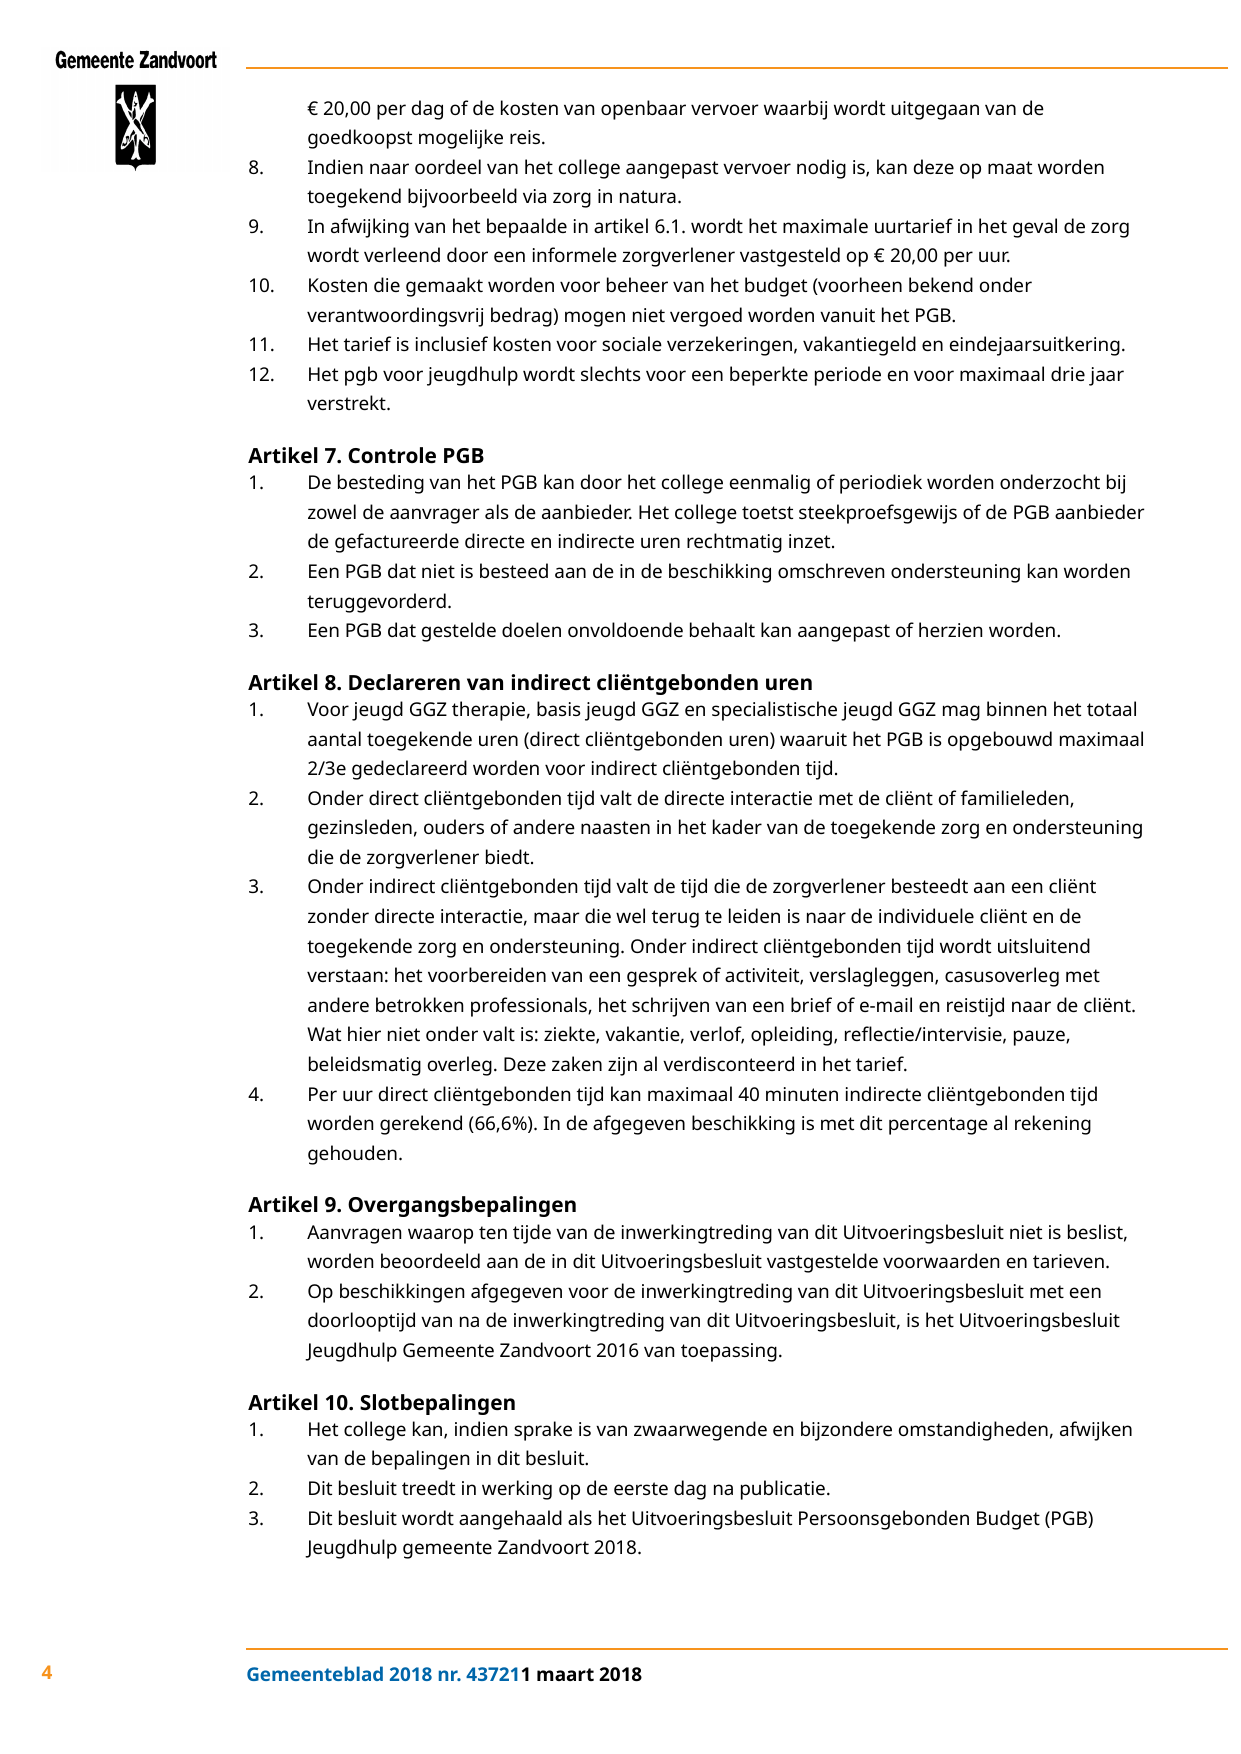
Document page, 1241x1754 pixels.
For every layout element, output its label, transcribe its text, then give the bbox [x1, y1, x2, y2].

list Het tarief is inclusief kosten voor sociale verzekeringen, vakantiegeld en eindejaarsuitkering. [248, 331, 1152, 357]
list Aanvragen waarop ten tijde van de inwerkingtreding van dit Uitvoeringsbesluit niet is beslist, worden beoordeeld aan de in dit Uitvoeringsbesluit vastgestelde voorwaarden en tarieven. [248, 1219, 1152, 1274]
text Artikel 8. Declareren van indirect cliëntgebonden uren [248, 668, 1152, 696]
list Kosten die gemaakt worden voor beheer van het budget (voorheen bekend onder verantwoordingsvrij bedrag) mogen niet vergoed worden vanuit het PGB. [248, 272, 1152, 328]
list Dit besluit treedt in werking op de eerste dag na publicatie. [248, 1475, 1152, 1501]
list In afwijking van het bepaalde in artikel 6.1. wordt het maximale uurtarief in het geval de zorg wordt verleend door een informele zorgverlener vastgesteld op € 20,00 per uur. [248, 213, 1152, 268]
list Onder direct cliëntgebonden tijd valt de directe interactie met de cliënt of familieleden, gezinsleden, ouders of andere naasten in het kader van de toegekende zorg en ondersteuning die de zorgverlener biedt. [248, 785, 1152, 870]
text Artikel 7. Controle PGB [248, 441, 1152, 469]
text Artikel 10. Slotbepalingen [248, 1388, 1152, 1416]
list Op beschikkingen afgegeven voor de inwerkingtreding van dit Uitvoeringsbesluit met een doorlooptijd van na de inwerkingtreding van dit Uitvoeringsbesluit, is het Uitvoeringsbesluit Jeugdhulp Gemeente Zandvoort 2016 van toepassing. [248, 1278, 1152, 1363]
text Artikel 9. Overgangsbepalingen [248, 1190, 1152, 1219]
list Per uur direct cliëntgebonden tijd kan maximaal 40 minuten indirecte cliëntgebonden tijd worden gerekend (66,6%). In de afgegeven beschikking is met dit percentage al rekening gehouden. [248, 1081, 1152, 1166]
list Het college kan, indien sprake is van zwaarwegende en bijzondere omstandigheden, afwijken van de bepalingen in dit besluit. [248, 1416, 1152, 1471]
list Onder indirect cliëntgebonden tijd valt de tijd die de zorgverlener besteedt aan een cliënt zonder directe interactie, maar die wel terug te leiden is naar de individuele cliënt en de toegekende zorg en ondersteuning. Onder indirect cliëntgebonden tijd wordt uitsluitend verstaan: het voorbereiden van een gesprek of activiteit, verslagleggen, casusoverleg met andere betrokken professionals, het schrijven van een brief of e-mail en reistijd naar de cliënt. Wat hier niet onder valt is: ziekte, vakantie, verlof, opleiding, reflectie/intervisie, pauze, beleidsmatig overleg. Deze zaken zijn al verdisconteerd in het tarief. [248, 874, 1152, 1077]
list Indien naar oordeel van het college aangepast vervoer nodig is, kan deze op maat worden toegekend bijvoorbeeld via zorg in natura. [248, 154, 1152, 209]
list Dit besluit wordt aangehaald als het Uitvoeringsbesluit Persoonsgebonden Budget (PGB) Jeugdhulp gemeente Zandvoort 2018. [248, 1505, 1152, 1560]
picture [41, 47, 231, 172]
list De besteding van het PGB kan door het college eenmalig of periodiek worden onderzocht bij zowel de aanvrager als de aanbieder. Het college toetst steekproefsgewijs of de PGB aanbieder de gefactureerde directe en indirecte uren rechtmatig inzet. [248, 469, 1152, 554]
list Een PGB dat niet is besteed aan de in de beschikking omschreven ondersteuning kan worden teruggevorderd. [248, 558, 1152, 613]
list Voor jeugd GGZ therapie, basis jeugd GGZ en specialistische jeugd GGZ mag binnen het totaal aantal toegekende uren (direct cliëntgebonden uren) waaruit het PGB is opgebouwd maximaal 2/3e gedeclareerd worden voor indirect cliëntgebonden tijd. [248, 696, 1152, 781]
list € 20,00 per dag of de kosten van openbaar vervoer waarbij wordt uitgegaan van de goedkoopst mogelijke reis. [248, 95, 1152, 150]
list Het pgb voor jeugdhulp wordt slechts voor een beperkte periode en voor maximaal drie jaar verstrekt. [248, 361, 1152, 416]
list Een PGB dat gestelde doelen onvoldoende behaalt kan aangepast of herzien worden. [248, 617, 1152, 643]
